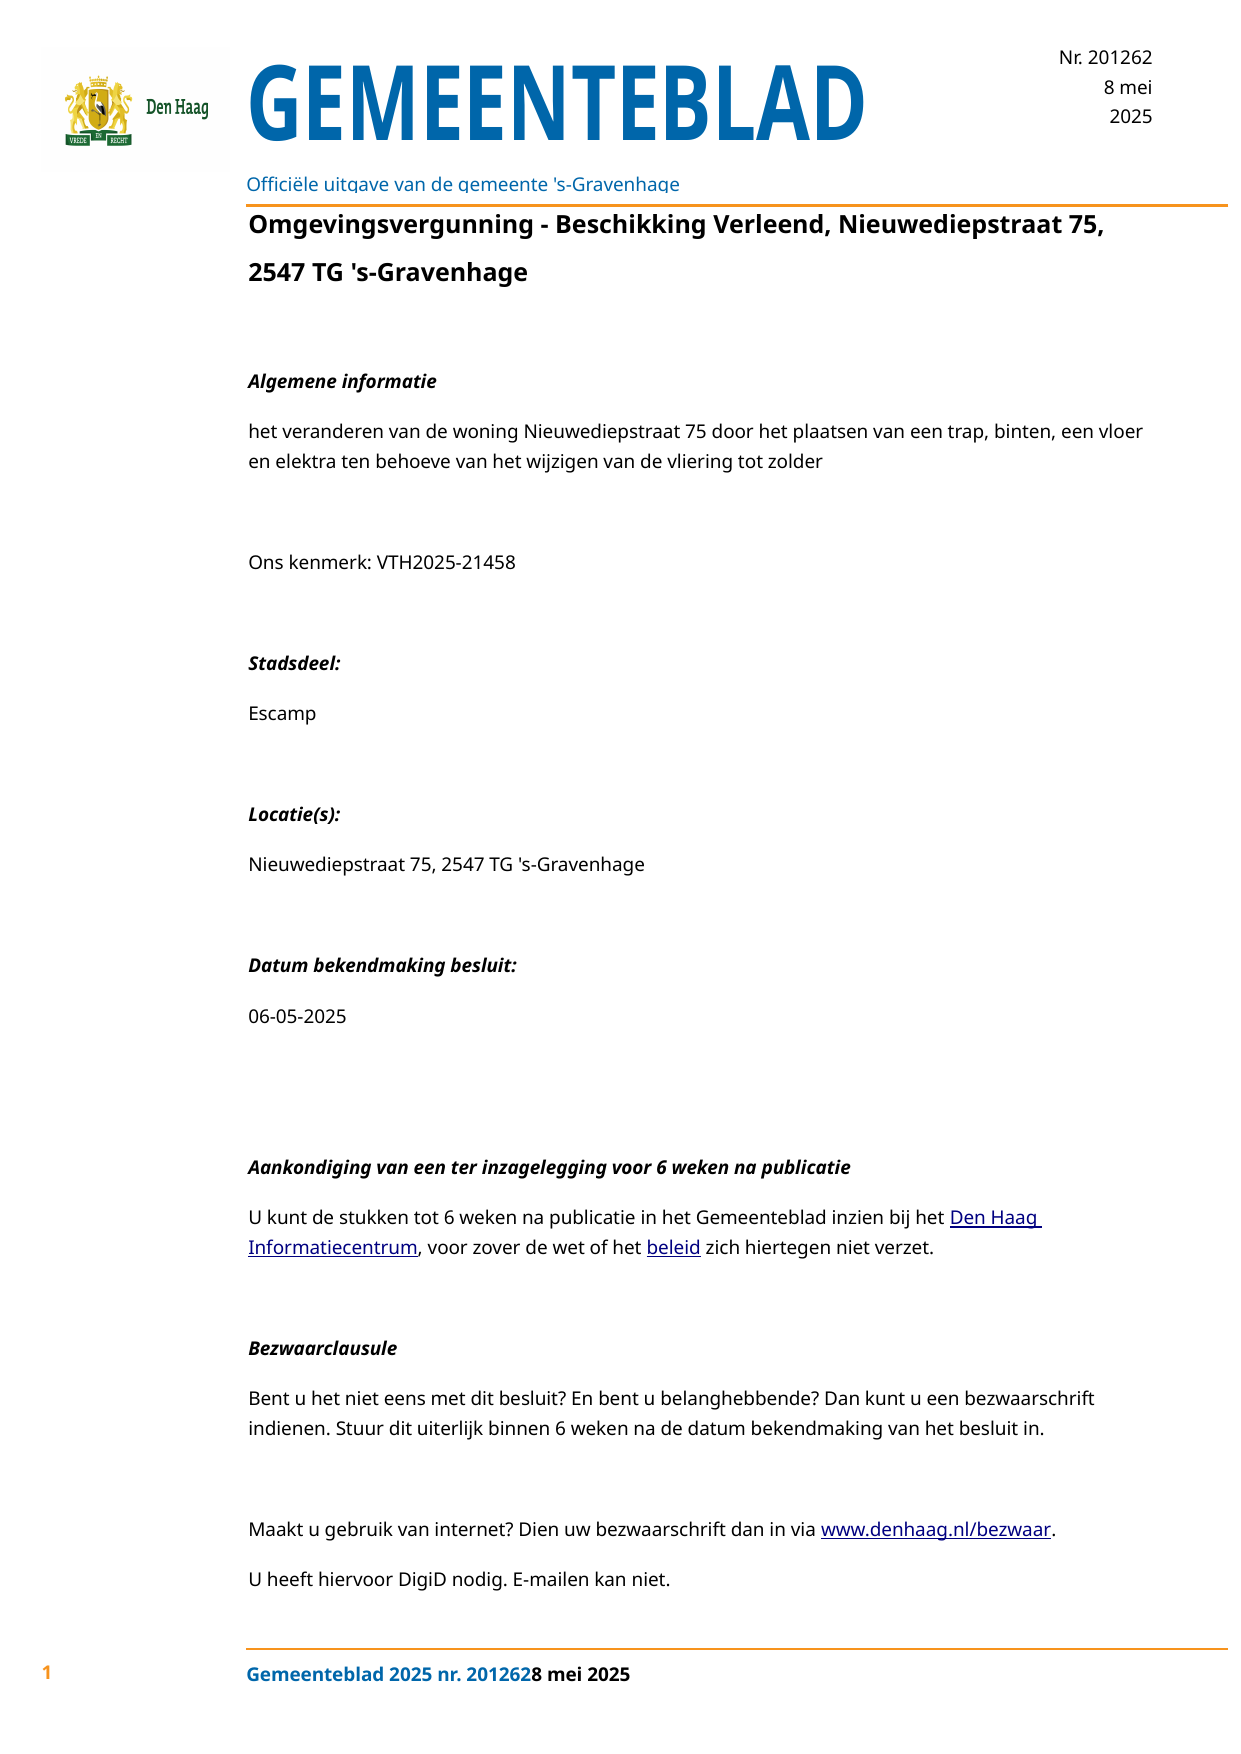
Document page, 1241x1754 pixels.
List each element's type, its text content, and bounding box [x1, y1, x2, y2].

text Algemene informatie [248, 368, 1152, 394]
text Maakt u gebruik van internet? Dien uw bezwaarschrift dan in via www.denhaag.nl/bezwaar. [248, 1516, 1152, 1542]
text Omgevingsvergunning - Beschikking Verleend, Nieuwediepstraat 75, 2547 TG 's-Gravenhage [248, 207, 1152, 288]
text Bent u het niet eens met dit besluit? En bent u belanghebbende? Dan kunt u een bezwaarschrift indienen. Stuur dit uiterlijk binnen 6 weken na de datum bekendmaking van het besluit in. [248, 1385, 1152, 1441]
text Aankondiging van een ter inzagelegging voor 6 weken na publicatie [248, 1154, 1152, 1180]
text Escamp [248, 700, 1152, 726]
text Locatie(s): [248, 801, 1152, 827]
text het veranderen van de woning Nieuwediepstraat 75 door het plaatsen van een trap, binten, een vloer en elektra ten behoeve van het wijzigen van de vliering tot zolder [248, 419, 1152, 474]
text Datum bekendmaking besluit: [248, 952, 1152, 978]
text Bezwaarclausule [248, 1335, 1152, 1361]
text U kunt de stukken tot 6 weken na publicatie in het Gemeenteblad inzien bij het Den Haag Informatiecentrum, voor zover de wet of het beleid zich hiertegen niet verzet. [248, 1204, 1152, 1260]
text Ons kenmerk: VTH2025-21458 [248, 549, 1152, 575]
text U heeft hiervoor DigiD nodig. E-mailen kan niet. [248, 1566, 1152, 1592]
text 06-05-2025 [248, 1003, 1152, 1029]
text Nieuwediepstraat 75, 2547 TG 's-Gravenhage [248, 852, 1152, 877]
text Stadsdeel: [248, 650, 1152, 676]
picture [41, 47, 231, 172]
